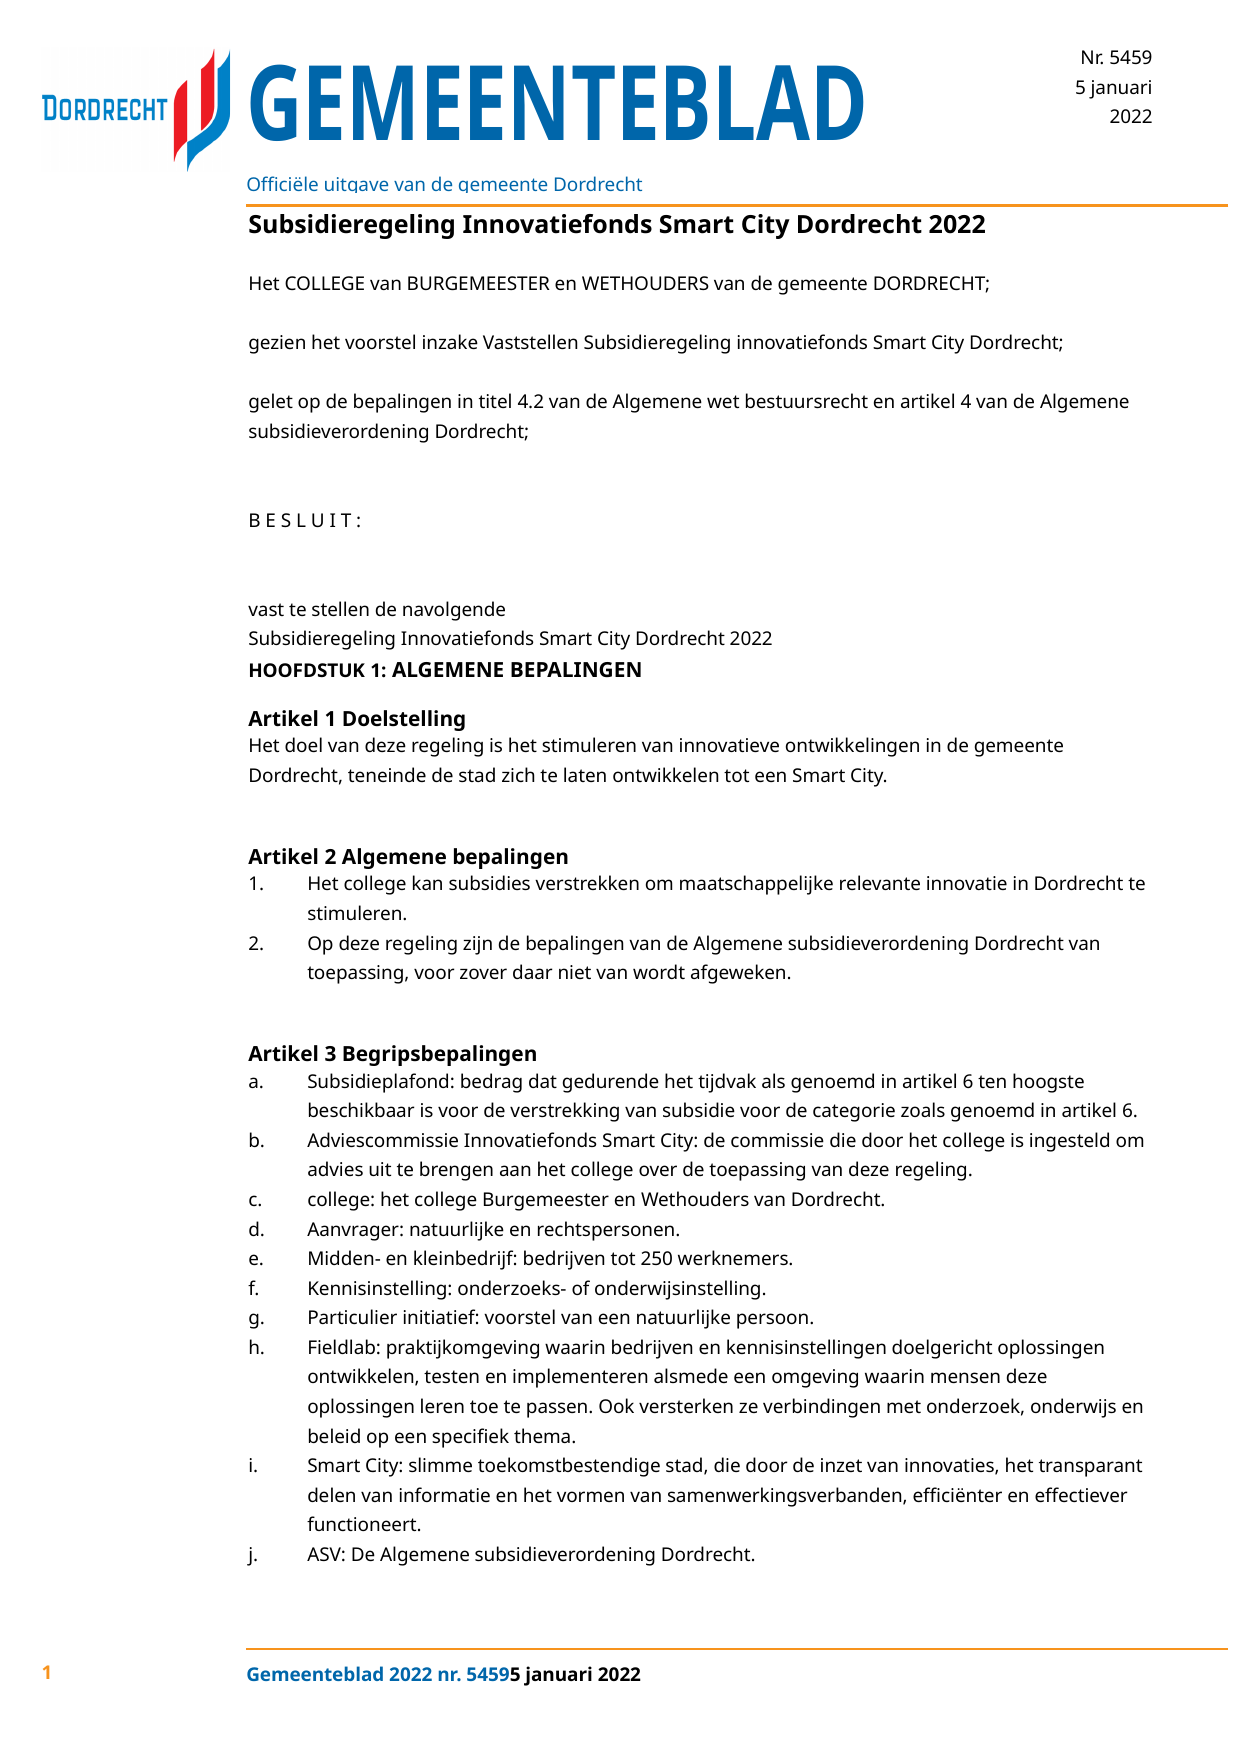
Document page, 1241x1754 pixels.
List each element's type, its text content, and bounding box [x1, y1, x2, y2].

list Adviescommissie Innovatiefonds Smart City: de commissie die door het college is ingesteld om advies uit te brengen aan het college over de toepassing van deze regeling. [248, 1127, 1152, 1182]
text HOOFDSTUK 1: ALGEMENE BEPALINGEN [248, 655, 1152, 683]
list Aanvrager: natuurlijke en rechtspersonen. [248, 1216, 1152, 1241]
list Fieldlab: praktijkomgeving waarin bedrijven en kennisinstellingen doelgericht oplossingen ontwikkelen, testen en implementeren alsmede een omgeving waarin mensen deze oplossingen leren toe te passen. Ook versterken ze verbindingen met onderzoek, onderwijs en beleid op een specifiek thema. [248, 1334, 1152, 1448]
text Het COLLEGE van BURGEMEESTER en WETHOUDERS van de gemeente DORDRECHT; [248, 270, 1152, 296]
text Artikel 3 Begripsbepalingen [248, 1039, 1152, 1068]
list ASV: De Algemene subsidieverordening Dordrecht. [248, 1541, 1152, 1567]
list Midden- en kleinbedrijf: bedrijven tot 250 werknemers. [248, 1245, 1152, 1271]
text Artikel 1 Doelstelling [248, 704, 1152, 733]
text Het doel van deze regeling is het stimuleren van innovatieve ontwikkelingen in de gemeente Dordrecht, teneinde de stad zich te laten ontwikkelen tot een Smart City. [248, 733, 1152, 788]
text Artikel 2 Algemene bepalingen [248, 842, 1152, 871]
list Smart City: slimme toekomstbestendige stad, die door de inzet van innovaties, het transparant delen van informatie en het vormen van samenwerkingsverbanden, efficiënter en effectiever functioneert. [248, 1452, 1152, 1537]
text gelet op de bepalingen in titel 4.2 van de Algemene wet bestuursrecht en artikel 4 van de Algemene subsidieverordening Dordrecht; [248, 389, 1152, 444]
list college: het college Burgemeester en Wethouders van Dordrecht. [248, 1186, 1152, 1212]
list Subsidieplafond: bedrag dat gedurende het tijdvak als genoemd in artikel 6 ten hoogste beschikbaar is voor de verstrekking van subsidie voor de categorie zoals genoemd in artikel 6. [248, 1068, 1152, 1123]
list Het college kan subsidies verstrekken om maatschappelijke relevante innovatie in Dordrecht te stimuleren. [248, 871, 1152, 926]
text Subsidieregeling Innovatiefonds Smart City Dordrecht 2022 [248, 207, 1152, 241]
text gezien het voorstel inzake Vaststellen Subsidieregeling innovatiefonds Smart City Dordrecht; [248, 329, 1152, 355]
picture [41, 47, 231, 172]
list Kennisinstelling: onderzoeks- of onderwijsinstelling. [248, 1275, 1152, 1301]
list Op deze regeling zijn de bepalingen van de Algemene subsidieverordening Dordrecht van toepassing, voor zover daar niet van wordt afgeweken. [248, 930, 1152, 985]
text vast te stellen de navolgende [248, 596, 1152, 621]
list Particulier initiatief: voorstel van een natuurlijke persoon. [248, 1304, 1152, 1330]
text B E S L U I T : [248, 507, 1152, 533]
text Subsidieregeling Innovatiefonds Smart City Dordrecht 2022 [248, 625, 1152, 651]
